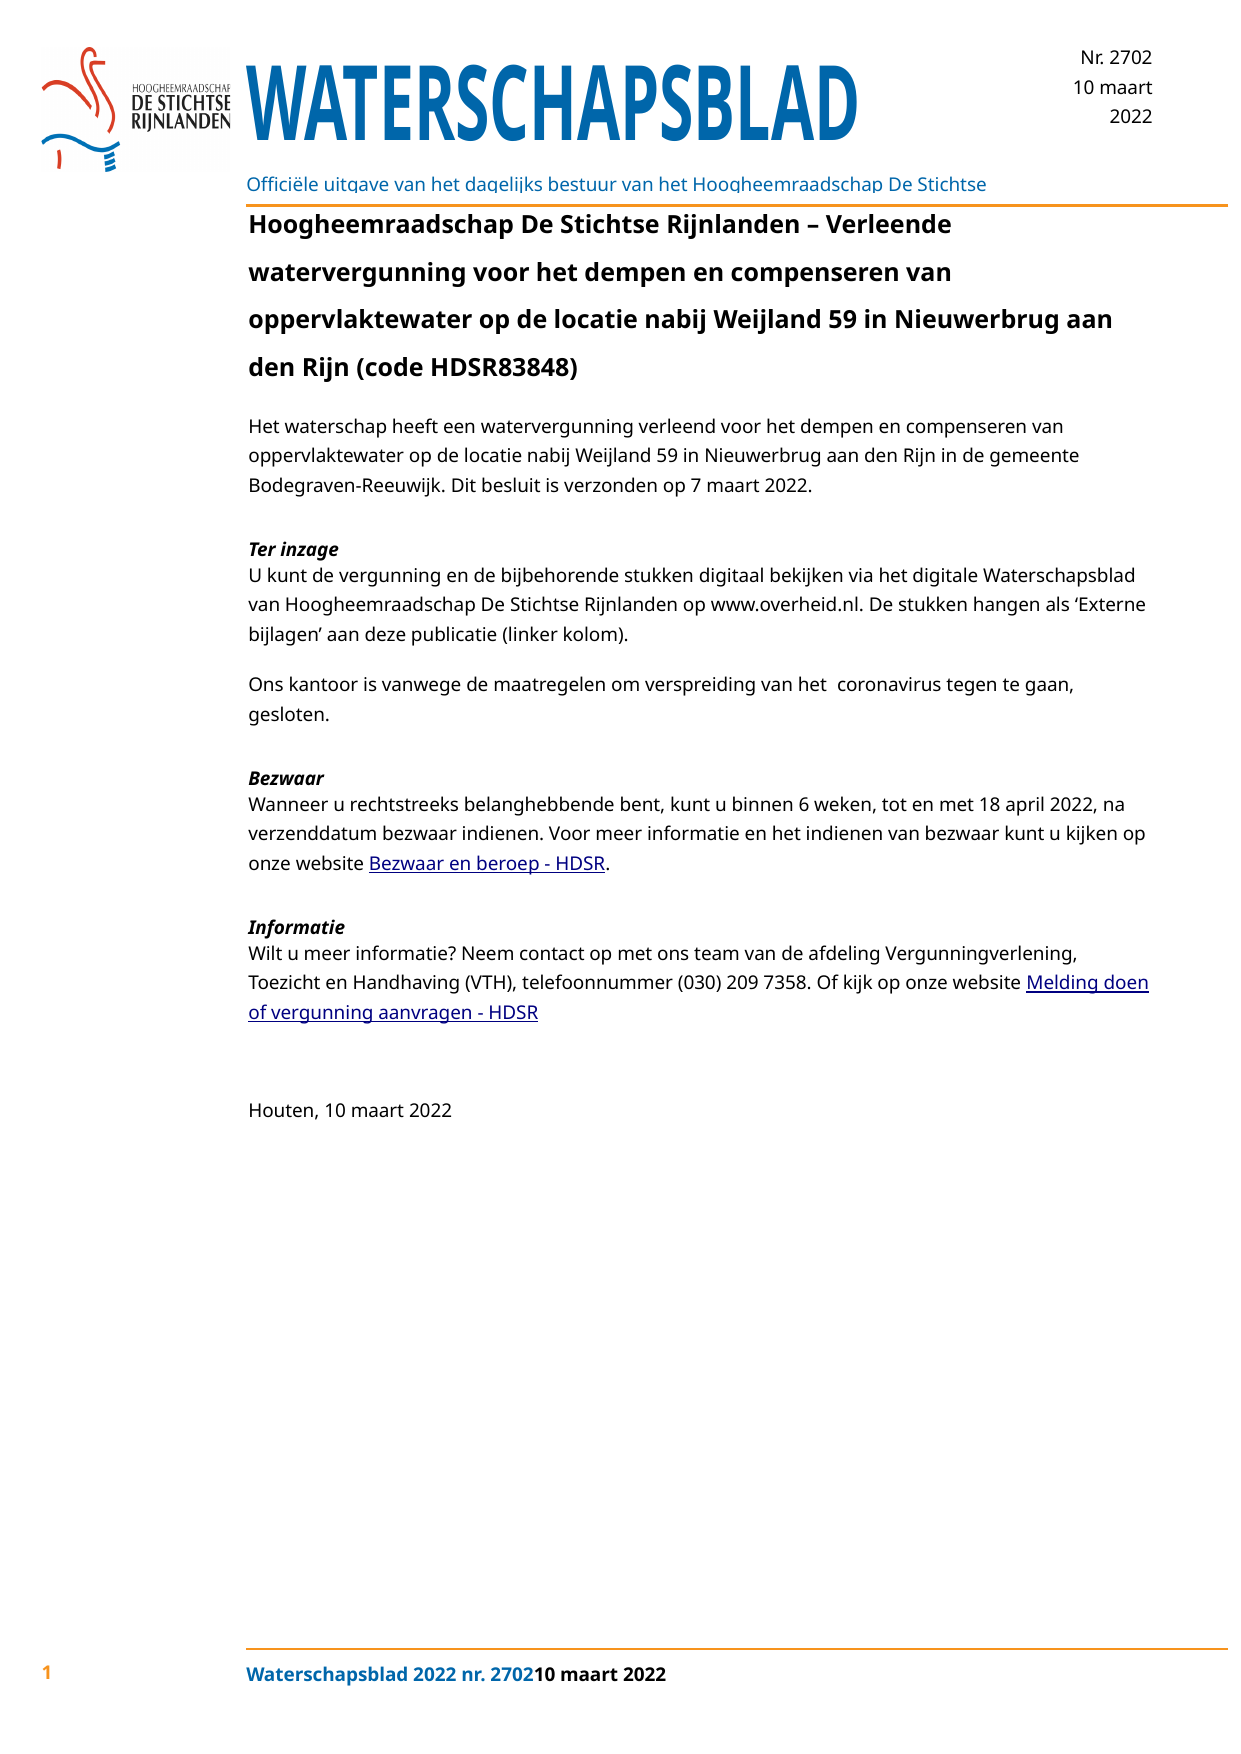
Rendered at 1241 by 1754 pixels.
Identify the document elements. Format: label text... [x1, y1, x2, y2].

text Ter inzage [248, 536, 1152, 562]
text U kunt de vergunning en de bijbehorende stukken digitaal bekijken via het digitale Waterschapsblad van Hoogheemraadschap De Stichtse Rijnlanden op www.overheid.nl. De stukken hangen als ‘Externe bijlagen’ aan deze publicatie (linker kolom). [248, 562, 1152, 647]
text Ons kantoor is vanwege de maatregelen om verspreiding van het coronavirus tegen te gaan, gesloten. [248, 672, 1152, 727]
text Bezwaar [248, 765, 1152, 791]
text Het waterschap heeft een watervergunning verleend voor het dempen en compenseren van oppervlaktewater op de locatie nabij Weijland 59 in Nieuwerbrug aan den Rijn in de gemeente Bodegraven-Reeuwijk. Dit besluit is verzonden op 7 maart 2022. [248, 413, 1152, 498]
text Wilt u meer informatie? Neem contact op met ons team van de afdeling Vergunningverlening, Toezicht en Handhaving (VTH), telefoonnummer (030) 209 7358. Of kijk op onze website Melding doen of vergunning aanvragen - HDSR [248, 940, 1152, 1024]
text Houten, 10 maart 2022 [248, 1097, 1152, 1123]
picture [41, 47, 231, 172]
text Hoogheemraadschap De Stichtse Rijnlanden – Verleende watervergunning voor het dempen en compenseren van oppervlaktewater op de locatie nabij Weijland 59 in Nieuwerbrug aan den Rijn (code HDSR83848) [248, 207, 1152, 384]
text Informatie [248, 914, 1152, 940]
text Wanneer u rechtstreeks belanghebbende bent, kunt u binnen 6 weken, tot en met 18 april 2022, na verzenddatum bezwaar indienen. Voor meer informatie en het indienen van bezwaar kunt u kijken op onze website Bezwaar en beroep - HDSR. [248, 791, 1152, 876]
